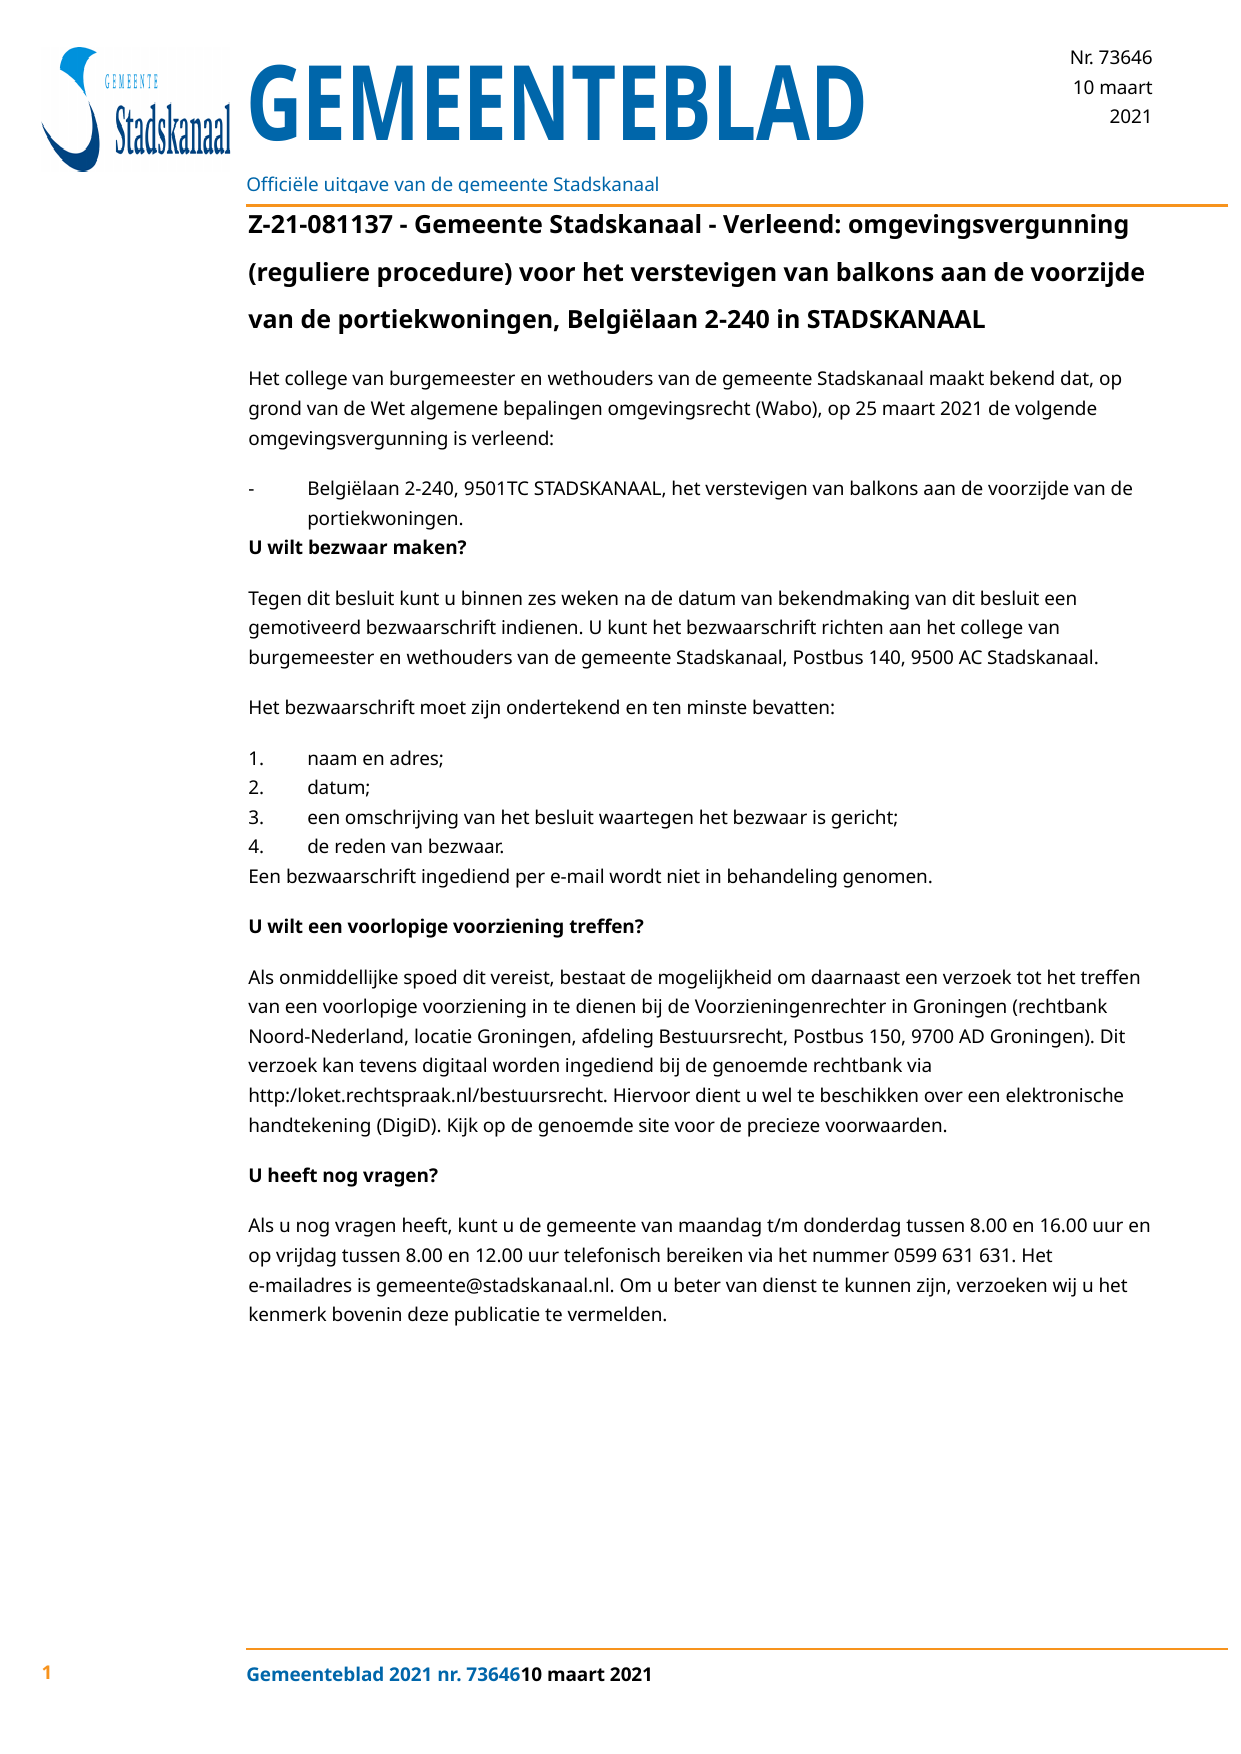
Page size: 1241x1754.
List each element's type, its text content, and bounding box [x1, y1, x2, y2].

text Als onmiddellijke spoed dit vereist, bestaat de mogelijkheid om daarnaast een verzoek tot het treffen van een voorlopige voorziening in te dienen bij de Voorzieningenrechter in Groningen (rechtbank Noord-Nederland, locatie Groningen, afdeling Bestuursrecht, Postbus 150, 9700 AD Groningen). Dit verzoek kan tevens digitaal worden ingediend bij de genoemde rechtbank via http:/loket.rechtspraak.nl/bestuursrecht. Hiervoor dient u wel te beschikken over een elektronische handtekening (DigiD). Kijk op de genoemde site voor de precieze voorwaarden. [248, 964, 1152, 1137]
list de reden van bezwaar. [248, 833, 1152, 859]
text U heeft nog vragen? [248, 1162, 1152, 1188]
picture [41, 47, 231, 172]
text Een bezwaarschrift ingediend per e-mail wordt niet in behandeling genomen. [248, 863, 1152, 889]
list een omschrijving van het besluit waartegen het bezwaar is gericht; [248, 804, 1152, 829]
list datum; [248, 774, 1152, 800]
text U wilt bezwaar maken? [248, 534, 1152, 560]
text Het college van burgemeester en wethouders van de gemeente Stadskanaal maakt bekend dat, op grond van de Wet algemene bepalingen omgevingsrecht (Wabo), op 25 maart 2021 de volgende omgevingsvergunning is verleend: [248, 366, 1152, 450]
text Het bezwaarschrift moet zijn ondertekend en ten minste bevatten: [248, 694, 1152, 720]
list naam en adres; [248, 745, 1152, 770]
text Z-21-081137 - Gemeente Stadskanaal - Verleend: omgevingsvergunning (reguliere procedure) voor het verstevigen van balkons aan de voorzijde van de portiekwoningen, Belgiëlaan 2-240 in STADSKANAAL [248, 207, 1152, 336]
text Als u nog vragen heeft, kunt u de gemeente van maandag t/m donderdag tussen 8.00 en 16.00 uur en op vrijdag tussen 8.00 en 12.00 uur telefonisch bereiken via het nummer 0599 631 631. Het e‑mailadres is gemeente@stadskanaal.nl. Om u beter van dienst te kunnen zijn, verzoeken wij u het kenmerk bovenin deze publicatie te vermelden. [248, 1213, 1152, 1327]
text Tegen dit besluit kunt u binnen zes weken na de datum van bekendmaking van dit besluit een gemotiveerd bezwaarschrift indienen. U kunt het bezwaarschrift richten aan het college van burgemeester en wethouders van de gemeente Stadskanaal, Postbus 140, 9500 AC Stadskanaal. [248, 585, 1152, 669]
list Belgiëlaan 2-240, 9501TC STADSKANAAL, het verstevigen van balkons aan de voorzijde van de portiekwoningen. [248, 475, 1152, 530]
text U wilt een voorlopige voorziening treffen? [248, 913, 1152, 939]
